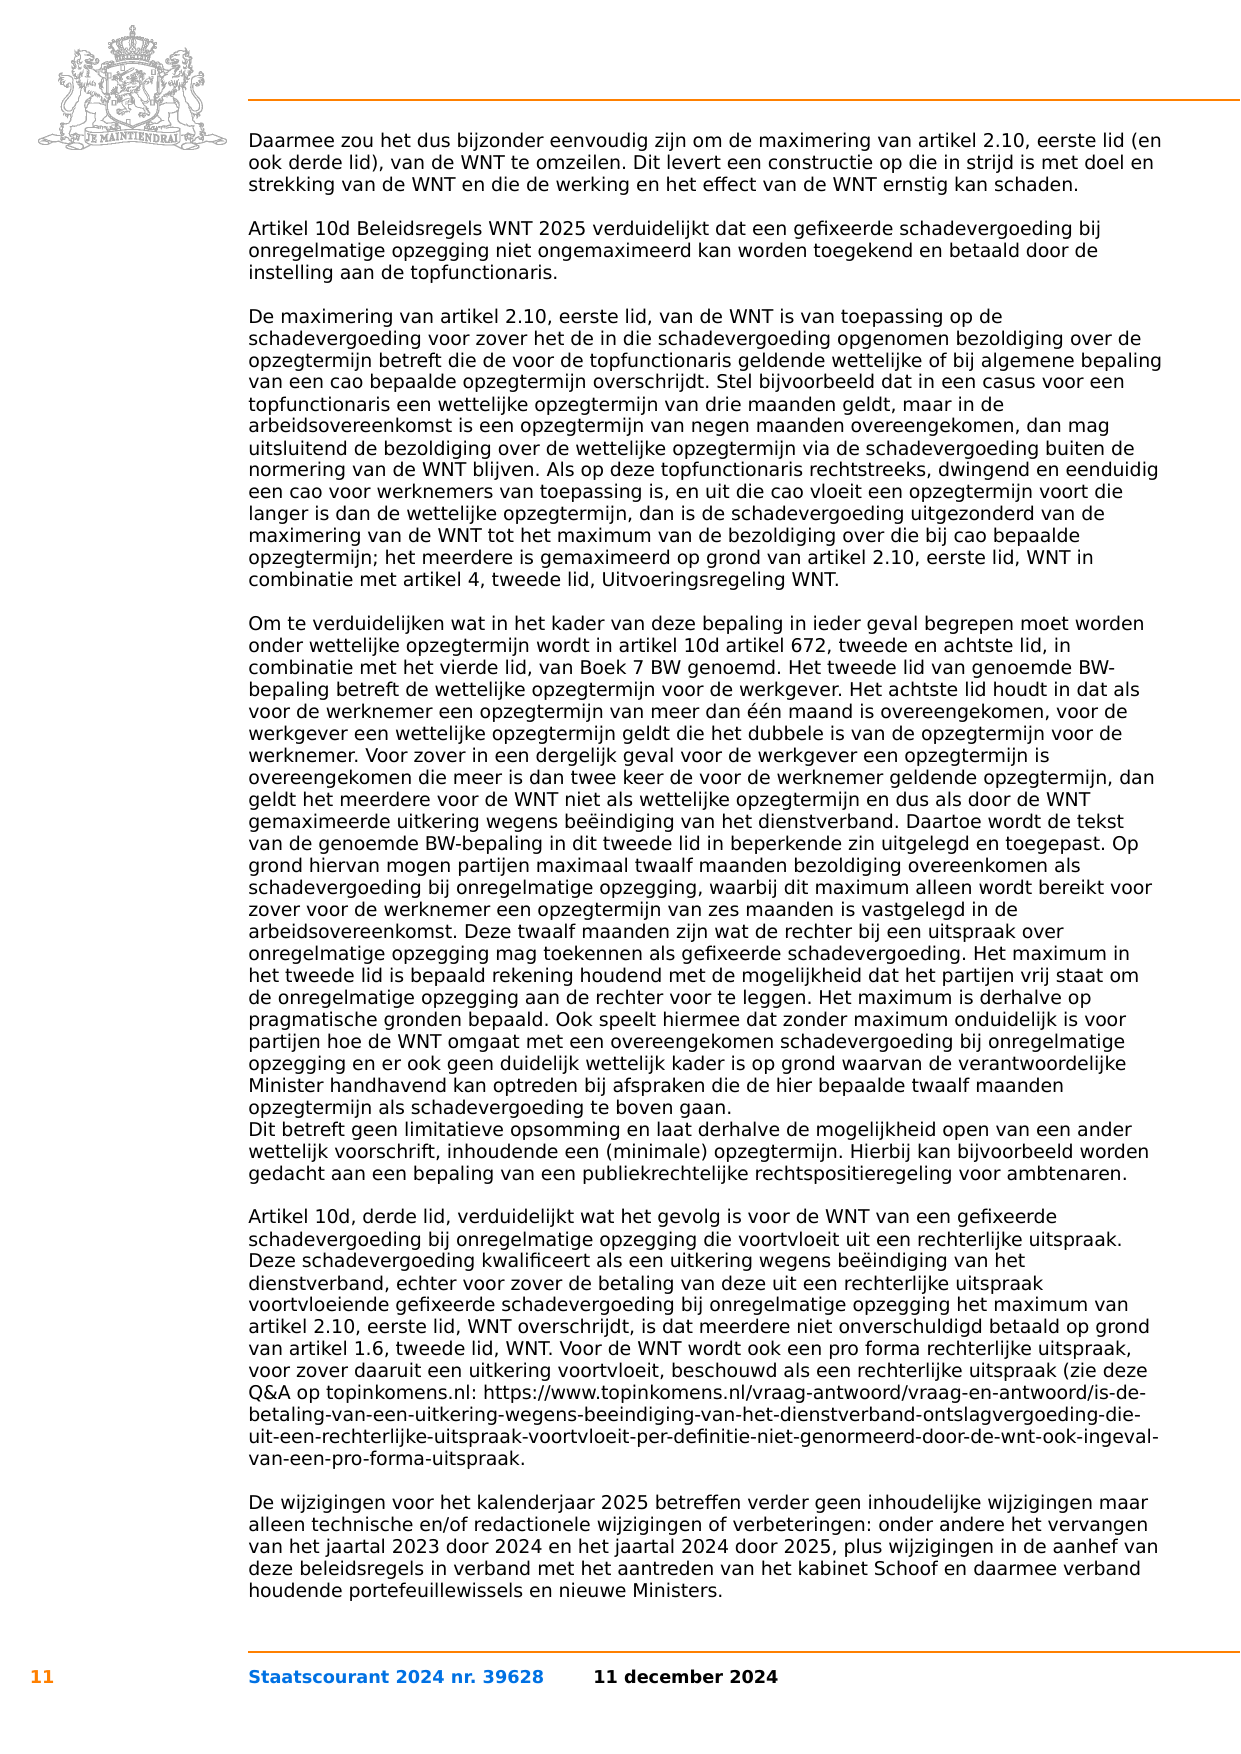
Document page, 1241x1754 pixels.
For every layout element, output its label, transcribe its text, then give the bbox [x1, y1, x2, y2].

text De wijzigingen voor het kalenderjaar 2025 betreffen verder geen inhoudelijke wijzigingen maar alleen technische en/of redactionele wijzigingen of verbeteringen: onder andere het vervangen van het jaartal 2023 door 2024 en het jaartal 2024 door 2025, plus wijzigingen in de aanhef van deze beleidsregels in verband met het aantreden van het kabinet Schoof en daarmee verband houdende portefeuillewissels en nieuwe Ministers. [248, 1492, 1163, 1602]
text Daarmee zou het dus bijzonder eenvoudig zijn om de maximering van artikel 2.10, eerste lid (en ook derde lid), van de WNT te omzeilen. Dit levert een constructie op die in strijd is met doel en strekking van de WNT en die de werking en het effect van de WNT ernstig kan schaden. [248, 130, 1163, 196]
text Artikel 10d Beleidsregels WNT 2025 verduidelijkt dat een gefixeerde schadevergoeding bij onregelmatige opzegging niet ongemaximeerd kan worden toegekend en betaald door de instelling aan de topfunctionaris. [248, 218, 1163, 284]
text Artikel 10d, derde lid, verduidelijkt wat het gevolg is voor de WNT van een gefixeerde schadevergoeding bij onregelmatige opzegging die voortvloeit uit een rechterlijke uitspraak. Deze schadevergoeding kwalificeert als een uitkering wegens beëindiging van het dienstverband, echter voor zover de betaling van deze uit een rechterlijke uitspraak voortvloeiende gefixeerde schadevergoeding bij onregelmatige opzegging het maximum van artikel 2.10, eerste lid, WNT overschrijdt, is dat meerdere niet onverschuldigd betaald op grond van artikel 1.6, tweede lid, WNT. Voor de WNT wordt ook een pro forma rechterlijke uitspraak, voor zover daaruit een uitkering voortvloeit, beschouwd als een rechterlijke uitspraak (zie deze Q&A op topinkomens.nl: https://www.topinkomens.nl/vraag-antwoord/vraag-en-antwoord/is-de-betaling-van-een-uitkering-wegens-beeindiging-van-het-dienstverband-ontslagvergoeding-die-uit-een-rechterlijke-uitspraak-voortvloeit-per-definitie-niet-genormeerd-door-de-wnt-ook-ingeval-van-een-pro-forma-uitspraak. [248, 1206, 1163, 1470]
picture [38, 25, 227, 150]
text De maximering van artikel 2.10, eerste lid, van de WNT is van toepassing op de schadevergoeding voor zover het de in die schadevergoeding opgenomen bezoldiging over de opzegtermijn betreft die de voor de topfunctionaris geldende wettelijke of bij algemene bepaling van een cao bepaalde opzegtermijn overschrijdt. Stel bijvoorbeeld dat in een casus voor een topfunctionaris een wettelijke opzegtermijn van drie maanden geldt, maar in de arbeidsovereenkomst is een opzegtermijn van negen maanden overeengekomen, dan mag uitsluitend de bezoldiging over de wettelijke opzegtermijn via de schadevergoeding buiten de normering van de WNT blijven. Als op deze topfunctionaris rechtstreeks, dwingend en eenduidig een cao voor werknemers van toepassing is, en uit die cao vloeit een opzegtermijn voort die langer is dan de wettelijke opzegtermijn, dan is de schadevergoeding uitgezonderd van de maximering van de WNT tot het maximum van de bezoldiging over die bij cao bepaalde opzegtermijn; het meerdere is gemaximeerd op grond van artikel 2.10, eerste lid, WNT in combinatie met artikel 4, tweede lid, Uitvoeringsregeling WNT. [248, 306, 1163, 591]
text Om te verduidelijken wat in het kader van deze bepaling in ieder geval begrepen moet worden onder wettelijke opzegtermijn wordt in artikel 10d artikel 672, tweede en achtste lid, in combinatie met het vierde lid, van Boek 7 BW genoemd. Het tweede lid van genoemde BW-bepaling betreft de wettelijke opzegtermijn voor de werkgever. Het achtste lid houdt in dat als voor de werknemer een opzegtermijn van meer dan één maand is overeengekomen, voor de werkgever een wettelijke opzegtermijn geldt die het dubbele is van de opzegtermijn voor de werknemer. Voor zover in een dergelijk geval voor de werkgever een opzegtermijn is overeengekomen die meer is dan twee keer de voor de werknemer geldende opzegtermijn, dan geldt het meerdere voor de WNT niet als wettelijke opzegtermijn en dus als door de WNT gemaximeerde uitkering wegens beëindiging van het dienstverband. Daartoe wordt de tekst van de genoemde BW-bepaling in dit tweede lid in beperkende zin uitgelegd en toegepast. Op grond hiervan mogen partijen maximaal twaalf maanden bezoldiging overeenkomen als schadevergoeding bij onregelmatige opzegging, waarbij dit maximum alleen wordt bereikt voor zover voor de werknemer een opzegtermijn van zes maanden is vastgelegd in de arbeidsovereenkomst. Deze twaalf maanden zijn wat de rechter bij een uitspraak over onregelmatige opzegging mag toekennen als gefixeerde schadevergoeding. Het maximum in het tweede lid is bepaald rekening houdend met de mogelijkheid dat het partijen vrij staat om de onregelmatige opzegging aan de rechter voor te leggen. Het maximum is derhalve op pragmatische gronden bepaald. Ook speelt hiermee dat zonder maximum onduidelijk is voor partijen hoe de WNT omgaat met een overeengekomen schadevergoeding bij onregelmatige opzegging en er ook geen duidelijk wettelijk kader is op grond waarvan de verantwoordelijke Minister handhavend kan optreden bij afspraken die de hier bepaalde twaalf maanden opzegtermijn als schadevergoeding te boven gaan. [248, 613, 1163, 1119]
text Dit betreft geen limitatieve opsomming en laat derhalve de mogelijkheid open van een ander wettelijk voorschrift, inhoudende een (minimale) opzegtermijn. Hierbij kan bijvoorbeeld worden gedacht aan een bepaling van een publiekrechtelijke rechtspositieregeling voor ambtenaren. [248, 1119, 1163, 1184]
